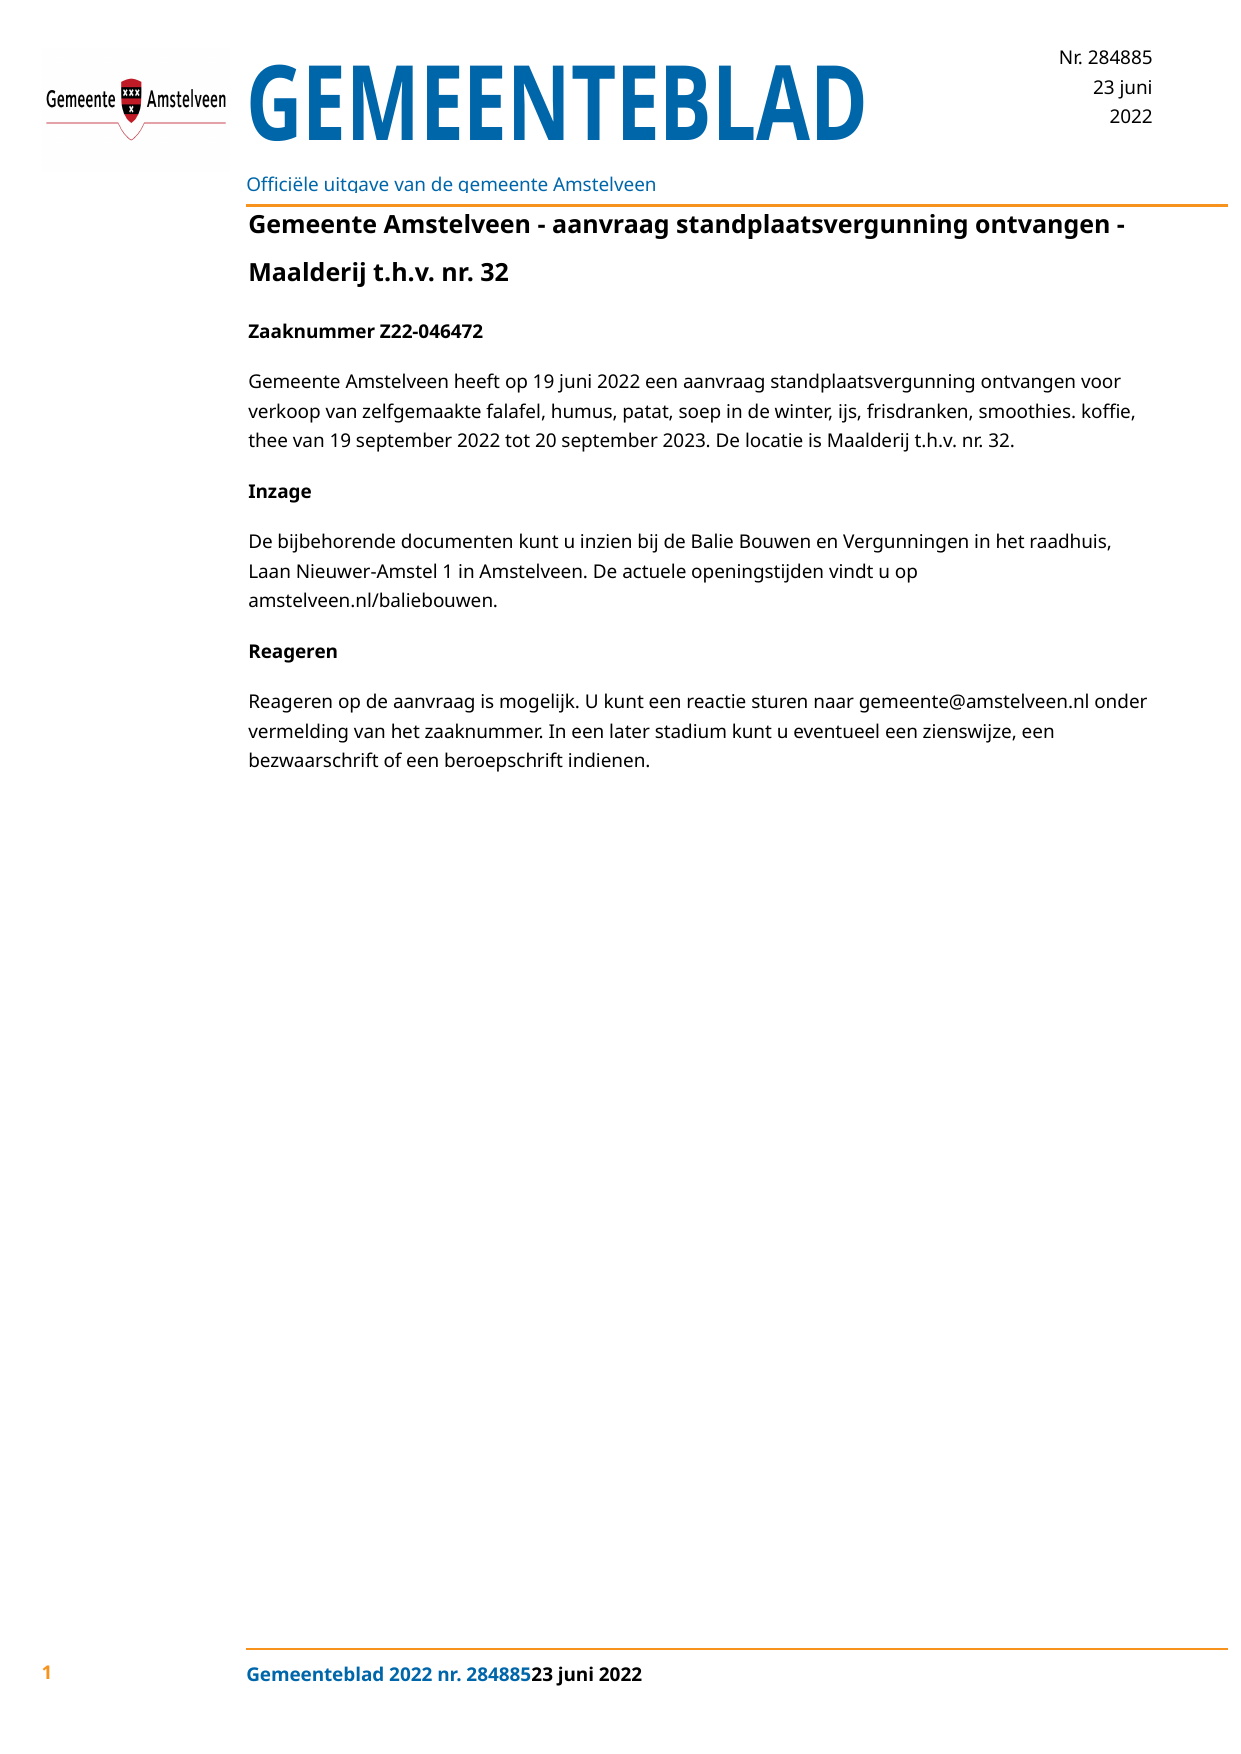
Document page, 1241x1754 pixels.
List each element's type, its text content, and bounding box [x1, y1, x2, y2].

text De bijbehorende documenten kunt u inzien bij de Balie Bouwen en Vergunningen in het raadhuis, Laan Nieuwer-Amstel 1 in Amstelveen. De actuele openingstijden vindt u op amstelveen.nl/baliebouwen. [248, 528, 1152, 613]
text Zaaknummer Z22-046472 [248, 318, 1152, 344]
text Gemeente Amstelveen - aanvraag standplaatsvergunning ontvangen - Maalderij t.h.v. nr. 32 [248, 207, 1152, 288]
text Gemeente Amstelveen heeft op 19 juni 2022 een aanvraag standplaatsvergunning ontvangen voor verkoop van zelfgemaakte falafel, humus, patat, soep in de winter, ijs, frisdranken, smoothies. koffie, thee van 19 september 2022 tot 20 september 2023. De locatie is Maalderij t.h.v. nr. 32. [248, 368, 1152, 453]
text Reageren [248, 638, 1152, 664]
picture [41, 47, 231, 172]
text Reageren op de aanvraag is mogelijk. U kunt een reactie sturen naar gemeente@amstelveen.nl onder vermelding van het zaaknummer. In een later stadium kunt u eventueel een zienswijze, een bezwaarschrift of een beroepschrift indienen. [248, 688, 1152, 773]
text Inzage [248, 478, 1152, 504]
